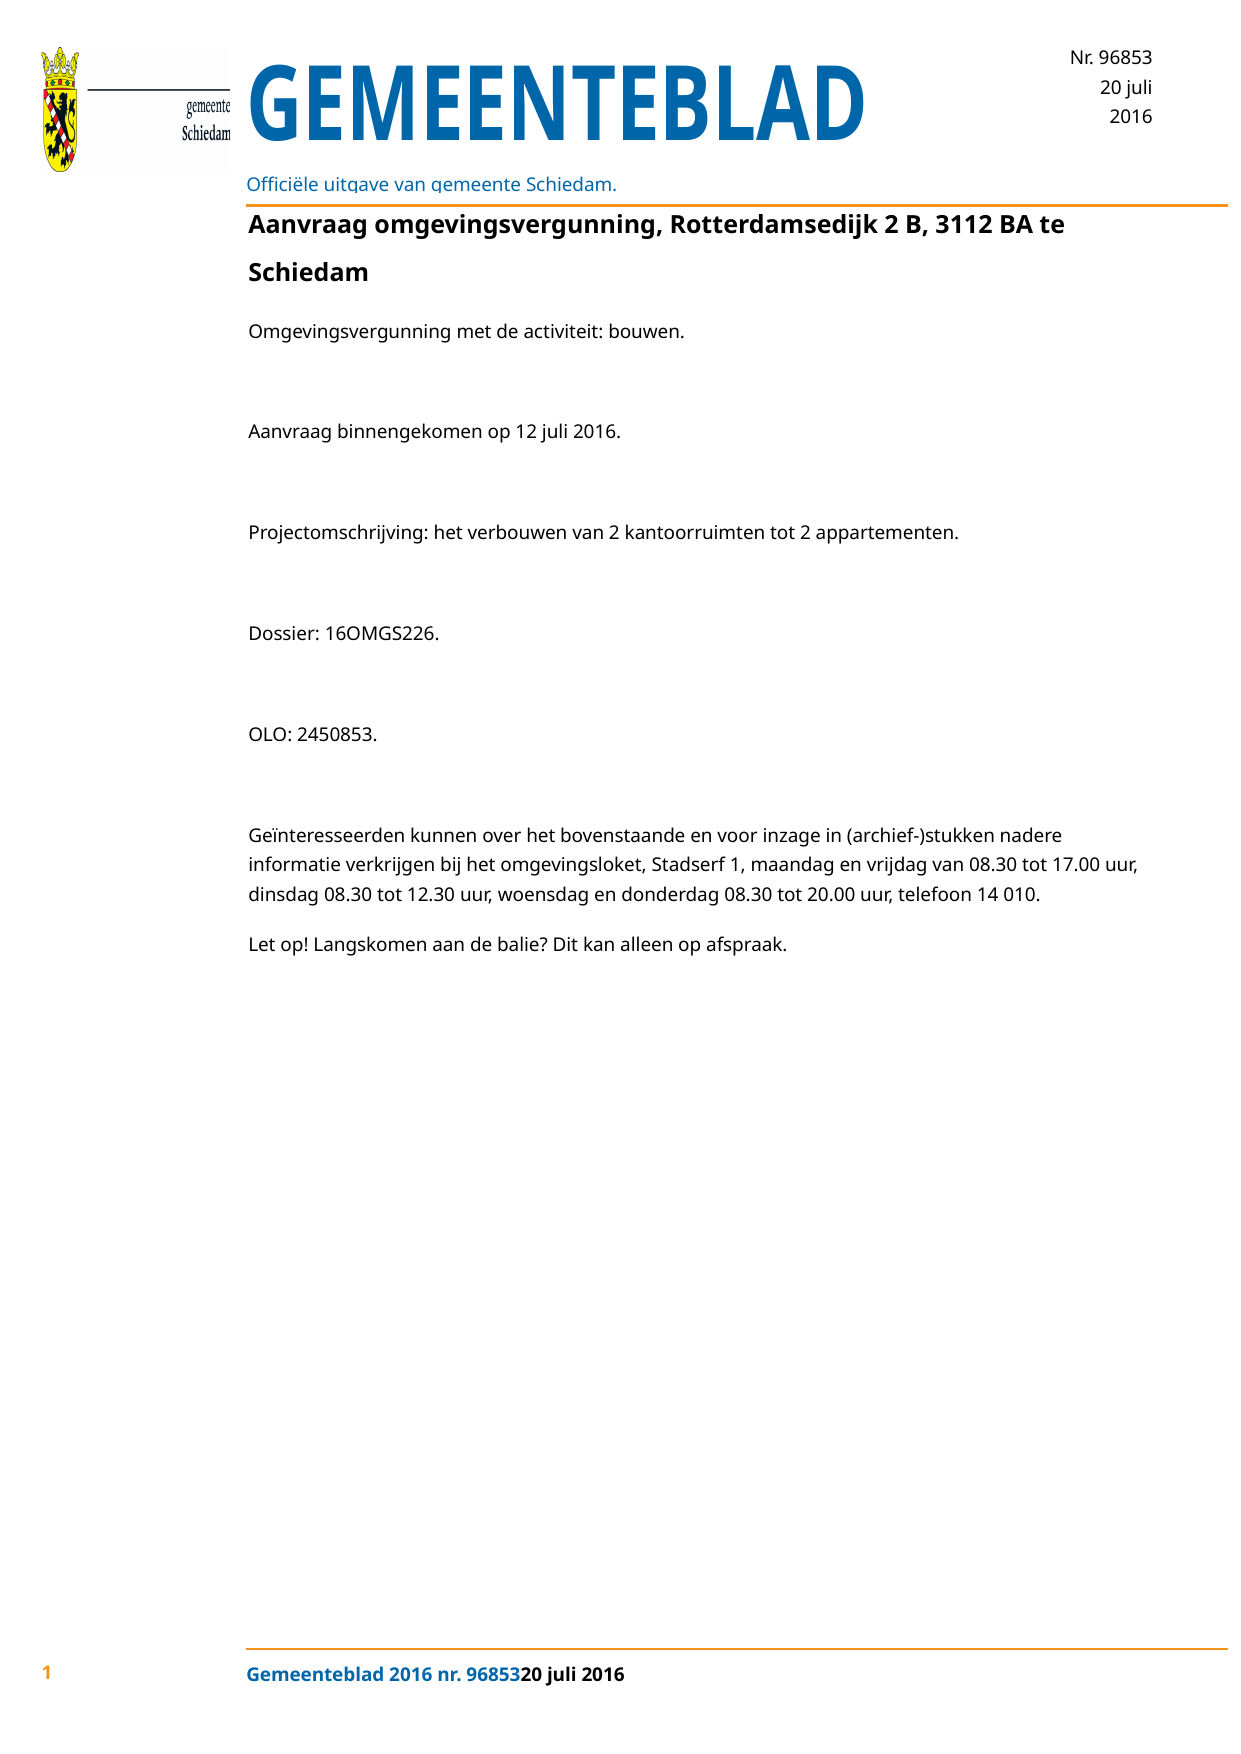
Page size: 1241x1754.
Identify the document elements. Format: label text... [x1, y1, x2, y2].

text Geïnteresseerden kunnen over het bovenstaande en voor inzage in (archief-)stukken nadere informatie verkrijgen bij het omgevingsloket, Stadserf 1, maandag en vrijdag van 08.30 tot 17.00 uur, dinsdag 08.30 tot 12.30 uur, woensdag en donderdag 08.30 tot 20.00 uur, telefoon 14 010. [248, 822, 1152, 907]
text Omgevingsvergunning met de activiteit: bouwen. [248, 318, 1152, 344]
text Aanvraag binnengekomen op 12 juli 2016. [248, 419, 1152, 444]
text Aanvraag omgevingsvergunning, Rotterdamsedijk 2 B, 3112 BA te Schiedam [248, 207, 1152, 288]
text Dossier: 16OMGS226. [248, 620, 1152, 646]
picture [41, 47, 231, 172]
text Projectomschrijving: het verbouwen van 2 kantoorruimten tot 2 appartementen. [248, 519, 1152, 545]
text OLO: 2450853. [248, 721, 1152, 747]
text Let op! Langskomen aan de balie? Dit kan alleen op afspraak. [248, 932, 1152, 957]
